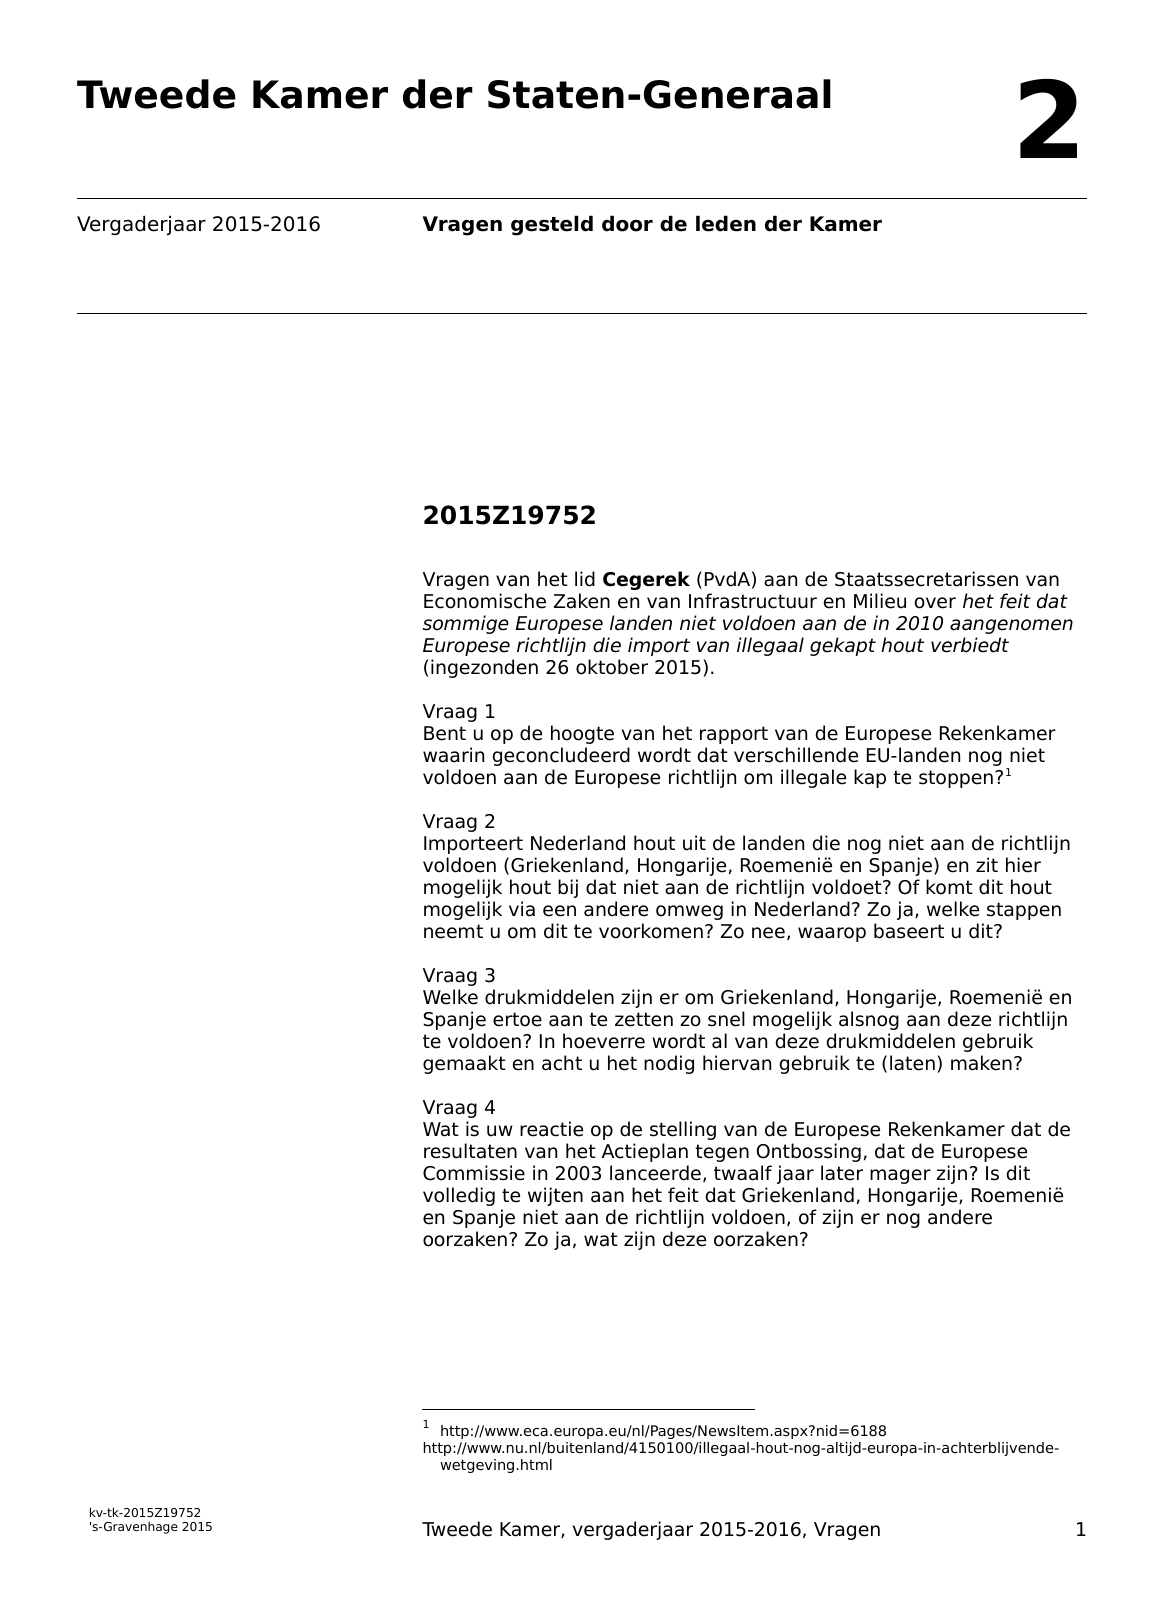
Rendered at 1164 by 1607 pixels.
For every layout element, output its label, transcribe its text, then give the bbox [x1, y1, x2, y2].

table_header Tweede Kamer der Staten-Generaal [77, 59, 886, 198]
text http://www.eca.europa.eu/nl/Pages/NewsItem.aspx?nid=6188 [422, 1418, 1087, 1441]
text Vragen van het lid Cegerek (PvdA) aan de Staatssecretarissen van Economische Zaken en van Infrastructuur en Milieu over het feit dat sommige Europese landen niet voldoen aan de in 2010 aangenomen Europese richtlijn die import van illegaal gekapt hout verbiedt (ingezonden 26 oktober 2015). [422, 569, 1087, 679]
text Wat is uw reactie op de stelling van de Europese Rekenkamer dat de resultaten van het Actieplan tegen Ontbossing, dat de Europese Commissie in 2003 lanceerde, twaalf jaar later mager zijn? Is dit volledig te wijten aan het feit dat Griekenland, Hongarije, Roemenië en Spanje niet aan de richtlijn voldoen, of zijn er nog andere oorzaken? Zo ja, wat zijn deze oorzaken? [422, 1119, 1087, 1251]
text Vraag 3 [422, 965, 1087, 987]
text Welke drukmiddelen zijn er om Griekenland, Hongarije, Roemenië en Spanje ertoe aan te zetten zo snel mogelijk alsnog aan deze richtlijn te voldoen? In hoeverre wordt al van deze drukmiddelen gebruik gemaakt en acht u het nodig hiervan gebruik te (laten) maken? [422, 987, 1087, 1075]
text Vraag 2 [422, 811, 1087, 833]
table_header 2 [886, 59, 1087, 198]
table_cell Vragen gesteld door de leden der Kamer [422, 199, 1087, 313]
text 's-Gravenhage 2015 [88, 1520, 323, 1534]
text 2015Z19752 [422, 501, 1087, 531]
text kv-tk-2015Z19752 [88, 1506, 323, 1520]
table_cell Vergaderjaar 2015-2016 [77, 199, 422, 313]
text Importeert Nederland hout uit de landen die nog niet aan de richtlijn voldoen (Griekenland, Hongarije, Roemenië en Spanje) en zit hier mogelijk hout bij dat niet aan de richtlijn voldoet? Of komt dit hout mogelijk via een andere omweg in Nederland? Zo ja, welke stappen neemt u om dit te voorkomen? Zo nee, waarop baseert u dit? [422, 833, 1087, 943]
text Vraag 4 [422, 1097, 1087, 1119]
text Vraag 1 [422, 701, 1087, 723]
text http://www.nu.nl/buitenland/4150100/illegaal-hout-nog-altijd-europa-in-achterblijvende-wetgeving.html [422, 1441, 1087, 1474]
text Bent u op de hoogte van het rapport van de Europese Rekenkamer waarin geconcludeerd wordt dat verschillende EU-landen nog niet voldoen aan de Europese richtlijn om illegale kap te stoppen? [422, 723, 1087, 789]
